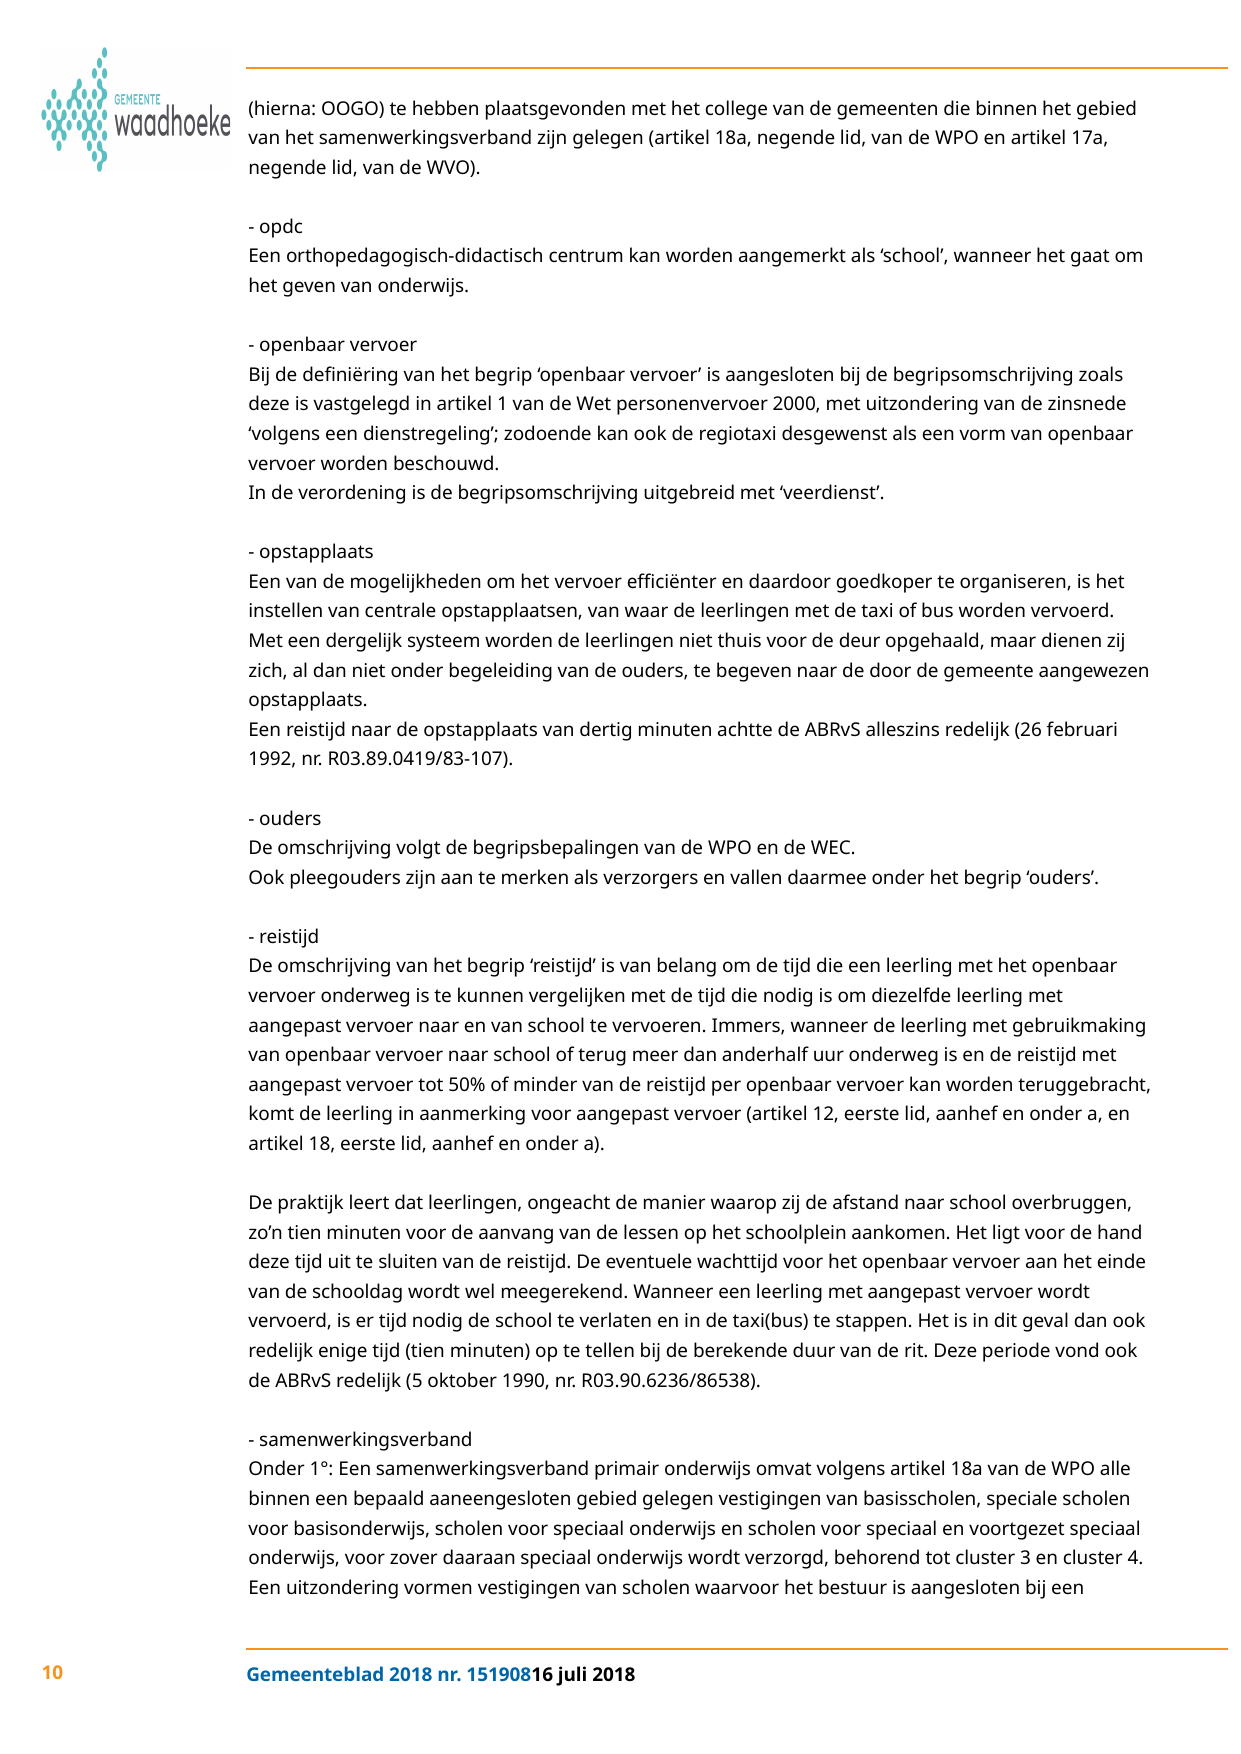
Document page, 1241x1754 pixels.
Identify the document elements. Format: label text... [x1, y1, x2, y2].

text - opstapplaats [248, 538, 1152, 564]
text De omschrijving van het begrip ‘reistijd’ is van belang om de tijd die een leerling met het openbaar vervoer onderweg is te kunnen vergelijken met de tijd die nodig is om diezelfde leerling met aangepast vervoer naar en van school te vervoeren. Immers, wanneer de leerling met gebruikmaking van openbaar vervoer naar school of terug meer dan anderhalf uur onderweg is en de reistijd met aangepast vervoer tot 50% of minder van de reistijd per openbaar vervoer kan worden teruggebracht, komt de leerling in aanmerking voor aangepast vervoer (artikel 12, eerste lid, aanhef en onder a, en artikel 18, eerste lid, aanhef en onder a). [248, 953, 1152, 1156]
text - samenwerkingsverband [248, 1426, 1152, 1452]
text - openbaar vervoer [248, 331, 1152, 357]
text Een van de mogelijkheden om het vervoer efficiënter en daardoor goedkoper te organiseren, is het instellen van centrale opstapplaatsen, van waar de leerlingen met de taxi of bus worden vervoerd. Met een dergelijk systeem worden de leerlingen niet thuis voor de deur opgehaald, maar dienen zij zich, al dan niet onder begeleiding van de ouders, te begeven naar de door de gemeente aangewezen opstapplaats. [248, 568, 1152, 712]
text Ook pleegouders zijn aan te merken als verzorgers en vallen daarmee onder het begrip ‘ouders’. [248, 864, 1152, 890]
text Een reistijd naar de opstapplaats van dertig minuten achtte de ABRvS alleszins redelijk (26 februari 1992, nr. R03.89.0419/83-107). [248, 716, 1152, 771]
text De praktijk leert dat leerlingen, ongeacht de manier waarop zij de afstand naar school overbruggen, zo’n tien minuten voor de aanvang van de lessen op het schoolplein aankomen. Het ligt voor de hand deze tijd uit te sluiten van de reistijd. De eventuele wachttijd voor het openbaar vervoer aan het einde van de schooldag wordt wel meegerekend. Wanneer een leerling met aangepast vervoer wordt vervoerd, is er tijd nodig de school te verlaten en in de taxi(bus) te stappen. Het is in dit geval dan ook redelijk enige tijd (tien minuten) op te tellen bij de berekende duur van de rit. Deze periode vond ook de ABRvS redelijk (5 oktober 1990, nr. R03.90.6236/86538). [248, 1189, 1152, 1393]
text Onder 1°: Een samenwerkingsverband primair onderwijs omvat volgens artikel 18a van de WPO alle binnen een bepaald aaneengesloten gebied gelegen vestigingen van basisscholen, speciale scholen voor basisonderwijs, scholen voor speciaal onderwijs en scholen voor speciaal en voortgezet speciaal onderwijs, voor zover daaraan speciaal onderwijs wordt verzorgd, behorend tot cluster 3 en cluster 4. Een uitzondering vormen vestigingen van scholen waarvoor het bestuur is aangesloten bij een [248, 1456, 1152, 1600]
text De omschrijving volgt de begripsbepalingen van de WPO en de WEC. [248, 834, 1152, 860]
text (hierna: OOGO) te hebben plaatsgevonden met het college van de gemeenten die binnen het gebied van het samenwerkingsverband zijn gelegen (artikel 18a, negende lid, van de WPO en artikel 17a, negende lid, van de WVO). [248, 95, 1152, 180]
picture [41, 47, 231, 172]
text - opdc [248, 213, 1152, 239]
text Bij de definiëring van het begrip ‘openbaar vervoer’ is aangesloten bij de begripsomschrijving zoals deze is vastgelegd in artikel 1 van de Wet personenvervoer 2000, met uitzondering van de zinsnede ‘volgens een dienstregeling’; zodoende kan ook de regiotaxi desgewenst als een vorm van openbaar vervoer worden beschouwd. [248, 361, 1152, 476]
text - reistijd [248, 923, 1152, 949]
text - ouders [248, 805, 1152, 831]
text In de verordening is de begripsomschrijving uitgebreid met ‘veerdienst’. [248, 479, 1152, 505]
text Een orthopedagogisch-didactisch centrum kan worden aangemerkt als ‘school’, wanneer het gaat om het geven van onderwijs. [248, 243, 1152, 298]
